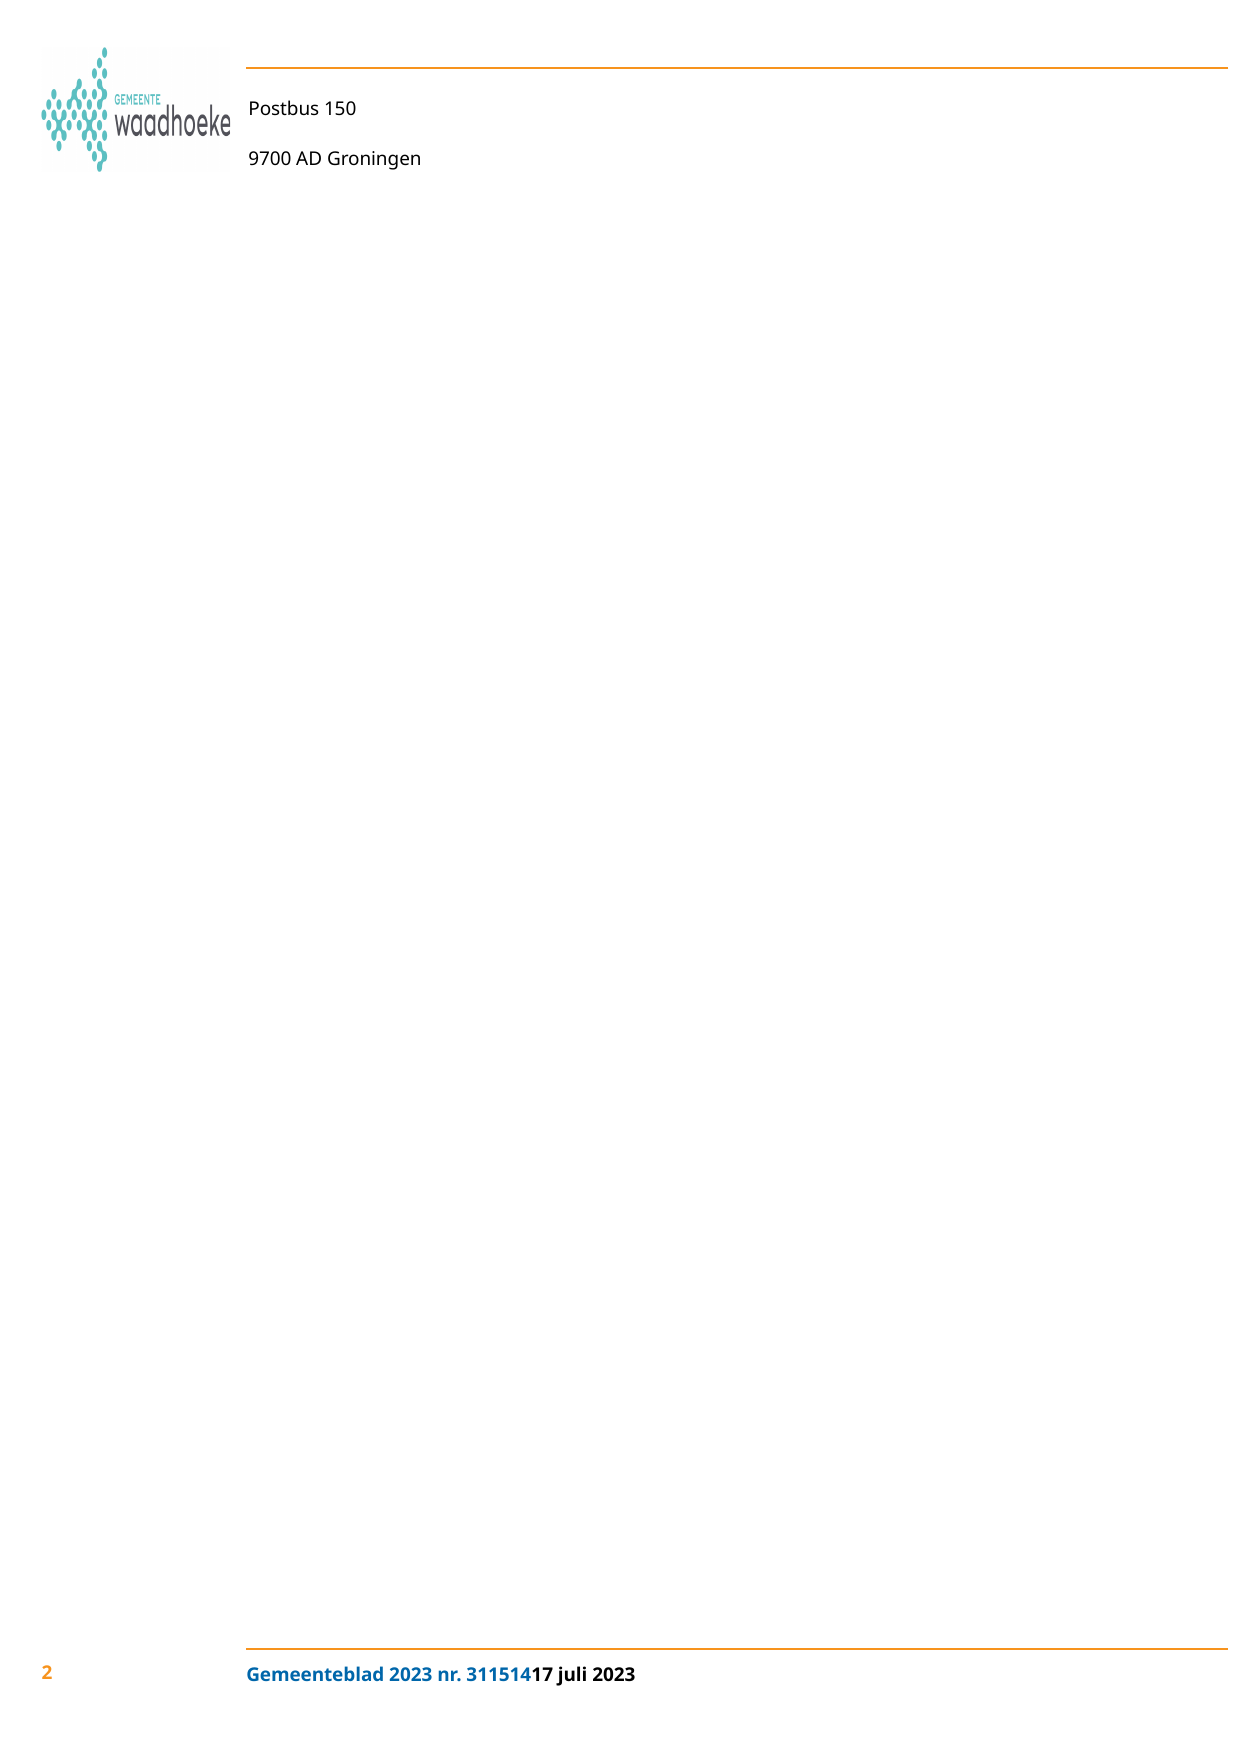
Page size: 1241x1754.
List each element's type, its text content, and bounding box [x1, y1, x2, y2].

picture [41, 47, 231, 172]
text Postbus 150 [248, 95, 1152, 121]
text 9700 AD Groningen [248, 145, 1152, 171]
